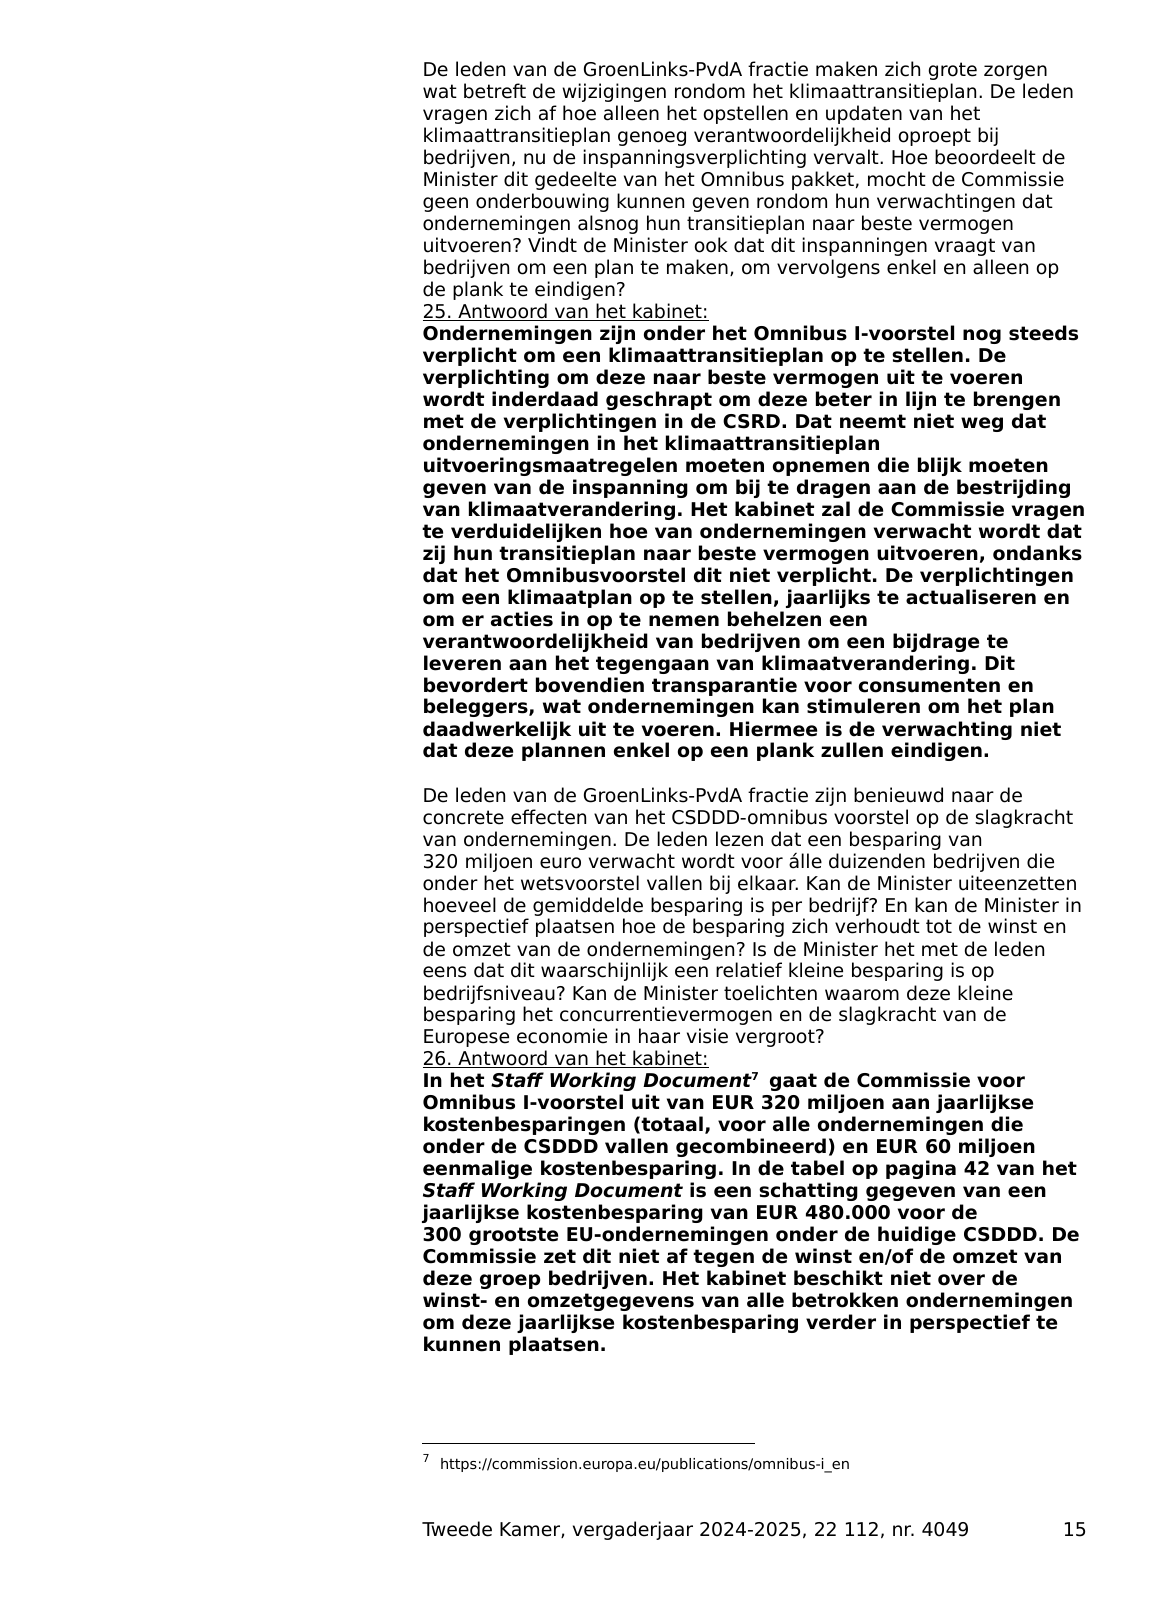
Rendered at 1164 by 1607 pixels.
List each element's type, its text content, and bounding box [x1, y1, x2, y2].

text De leden van de GroenLinks-PvdA fractie zijn benieuwd naar de concrete effecten van het CSDDD-omnibus voorstel op de slagkracht van ondernemingen. De leden lezen dat een besparing van 320 miljoen euro verwacht wordt voor álle duizenden bedrijven die onder het wetsvoorstel vallen bij elkaar. Kan de Minister uiteenzetten hoeveel de gemiddelde besparing is per bedrijf? En kan de Minister in perspectief plaatsen hoe de besparing zich verhoudt tot de winst en de omzet van de ondernemingen? Is de Minister het met de leden eens dat dit waarschijnlijk een relatief kleine besparing is op bedrijfsniveau? Kan de Minister toelichten waarom deze kleine besparing het concurrentievermogen en de slagkracht van de Europese economie in haar visie vergroot? [422, 784, 1087, 1048]
text 25. Antwoord van het kabinet: [422, 301, 1087, 323]
text 26. Antwoord van het kabinet: [422, 1048, 1087, 1070]
text De leden van de GroenLinks-PvdA fractie maken zich grote zorgen wat betreft de wijzigingen rondom het klimaattransitieplan. De leden vragen zich af hoe alleen het opstellen en updaten van het klimaattransitieplan genoeg verantwoordelijkheid oproept bij bedrijven, nu de inspanningsverplichting vervalt. Hoe beoordeelt de Minister dit gedeelte van het Omnibus pakket, mocht de Commissie geen onderbouwing kunnen geven rondom hun verwachtingen dat ondernemingen alsnog hun transitieplan naar beste vermogen uitvoeren? Vindt de Minister ook dat dit inspanningen vraagt van bedrijven om een plan te maken, om vervolgens enkel en alleen op de plank te eindigen? [422, 59, 1087, 301]
text https://commission.europa.eu/publications/omnibus-i_en [422, 1452, 1087, 1474]
text Ondernemingen zijn onder het Omnibus I-voorstel nog steeds verplicht om een klimaattransitieplan op te stellen. De verplichting om deze naar beste vermogen uit te voeren wordt inderdaad geschrapt om deze beter in lijn te brengen met de verplichtingen in de CSRD. Dat neemt niet weg dat ondernemingen in het klimaattransitieplan uitvoeringsmaatregelen moeten opnemen die blijk moeten geven van de inspanning om bij te dragen aan de bestrijding van klimaatverandering. Het kabinet zal de Commissie vragen te verduidelijken hoe van ondernemingen verwacht wordt dat zij hun transitieplan naar beste vermogen uitvoeren, ondanks dat het Omnibusvoorstel dit niet verplicht. De verplichtingen om een klimaatplan op te stellen, jaarlijks te actualiseren en om er acties in op te nemen behelzen een verantwoordelijkheid van bedrijven om een bijdrage te leveren aan het tegengaan van klimaatverandering. Dit bevordert bovendien transparantie voor consumenten en beleggers, wat ondernemingen kan stimuleren om het plan daadwerkelijk uit te voeren. Hiermee is de verwachting niet dat deze plannen enkel op een plank zullen eindigen. [422, 323, 1087, 762]
text In het Staff Working Document gaat de Commissie voor Omnibus I-voorstel uit van EUR 320 miljoen aan jaarlijkse kostenbesparingen (totaal, voor alle ondernemingen die onder de CSDDD vallen gecombineerd) en EUR 60 miljoen eenmalige kostenbesparing. In de tabel op pagina 42 van het Staff Working Document is een schatting gegeven van een jaarlijkse kostenbesparing van EUR 480.000 voor de 300 grootste EU-ondernemingen onder de huidige CSDDD. De Commissie zet dit niet af tegen de winst en/of de omzet van deze groep bedrijven. Het kabinet beschikt niet over de winst- en omzetgegevens van alle betrokken ondernemingen om deze jaarlijkse kostenbesparing verder in perspectief te kunnen plaatsen. [422, 1070, 1087, 1356]
